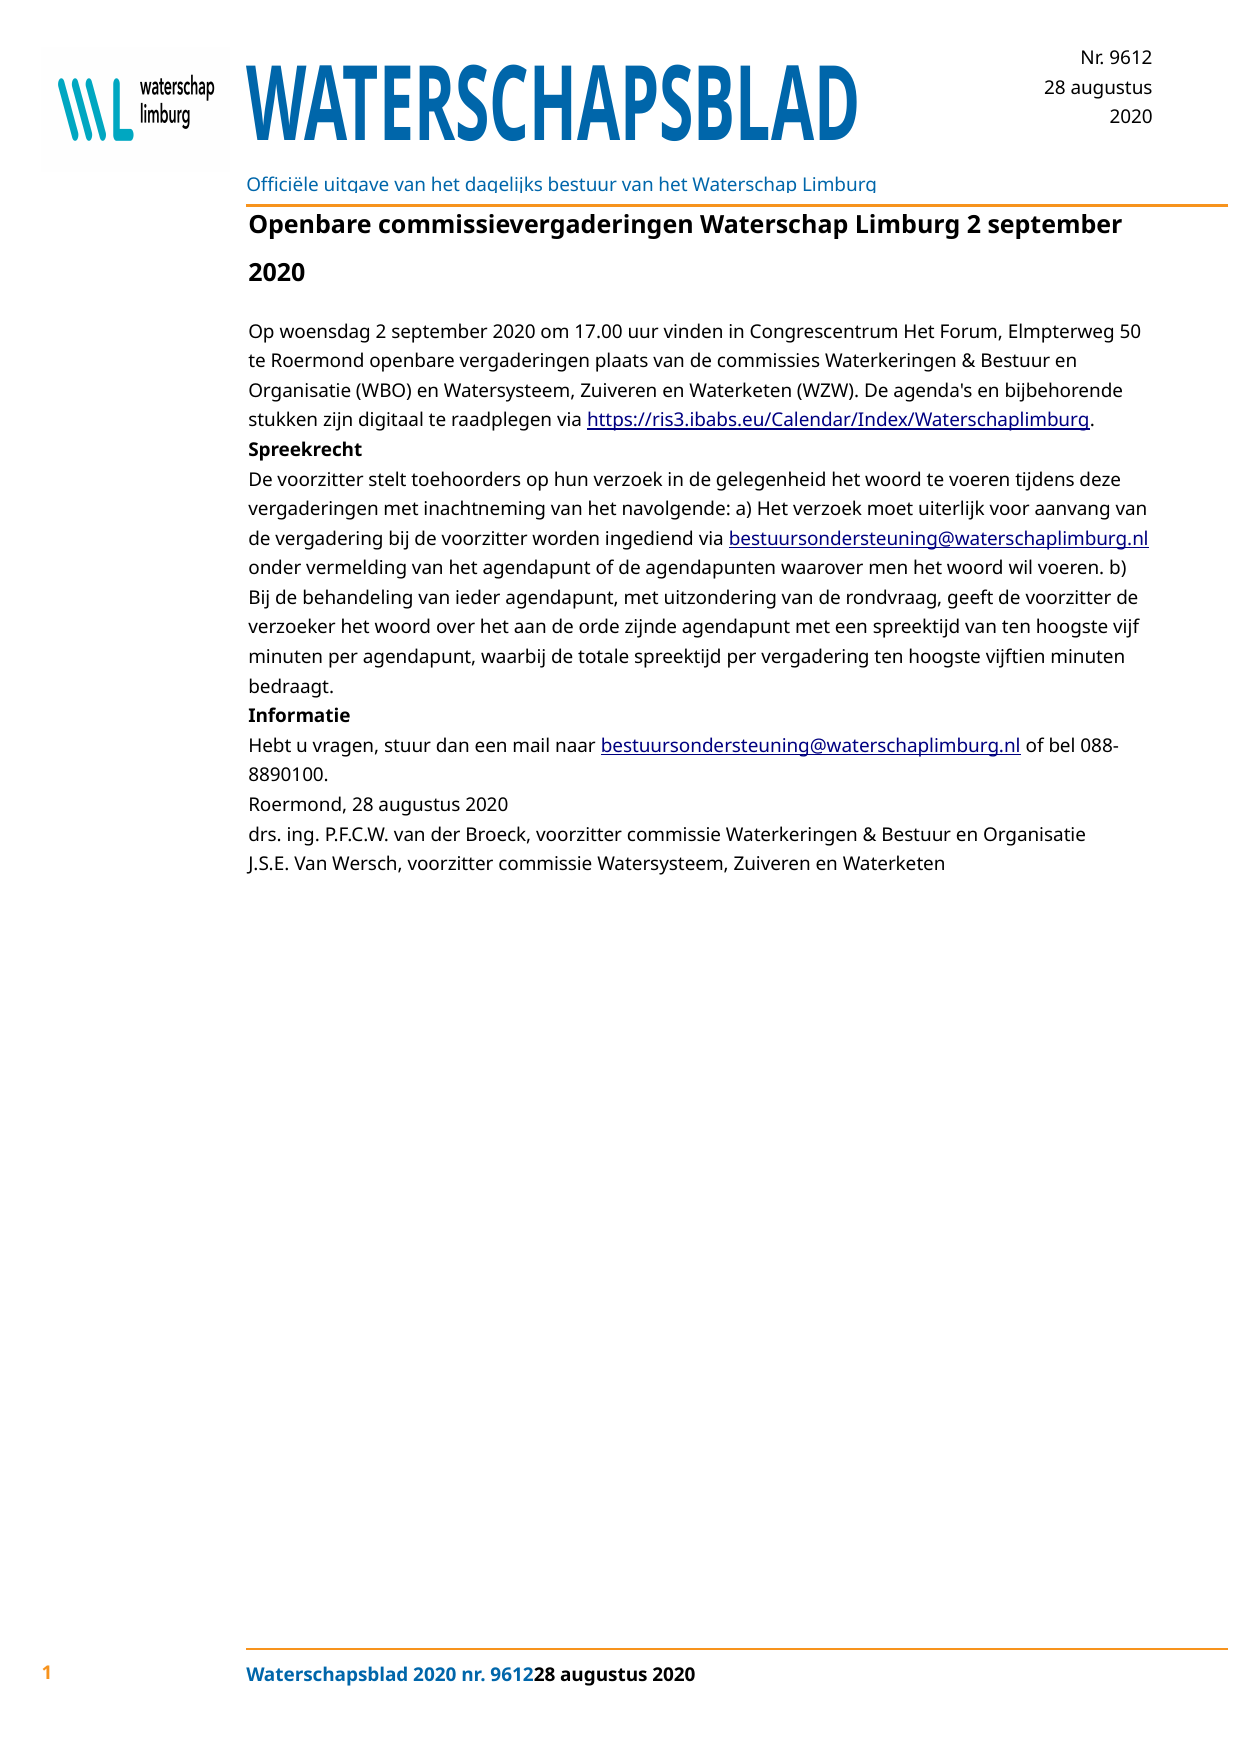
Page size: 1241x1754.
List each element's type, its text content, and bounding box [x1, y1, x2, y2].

picture [41, 47, 231, 172]
text Spreekrecht [248, 436, 1152, 462]
text De voorzitter stelt toehoorders op hun verzoek in de gelegenheid het woord te voeren tijdens deze vergaderingen met inachtneming van het navolgende: a) Het verzoek moet uiterlijk voor aanvang van de vergadering bij de voorzitter worden ingediend via bestuursondersteuning@waterschaplimburg.nl onder vermelding van het agendapunt of de agendapunten waarover men het woord wil voeren. b) Bij de behandeling van ieder agendapunt, met uitzondering van de rondvraag, geeft de voorzitter de verzoeker het woord over het aan de orde zijnde agendapunt met een spreektijd van ten hoogste vijf minuten per agendapunt, waarbij de totale spreektijd per vergadering ten hoogste vijftien minuten bedraagt. [248, 466, 1152, 699]
text drs. ing. P.F.C.W. van der Broeck, voorzitter commissie Waterkeringen & Bestuur en Organisatie [248, 821, 1152, 847]
text Informatie [248, 702, 1152, 728]
text Openbare commissievergaderingen Waterschap Limburg 2 september 2020 [248, 207, 1152, 288]
text Op woensdag 2 september 2020 om 17.00 uur vinden in Congrescentrum Het Forum, Elmpterweg 50 te Roermond openbare vergaderingen plaats van de commissies Waterkeringen & Bestuur en Organisatie (WBO) en Watersysteem, Zuiveren en Waterketen (WZW). De agenda's en bijbehorende stukken zijn digitaal te raadplegen via https://ris3.ibabs.eu/Calendar/Index/Waterschaplimburg. [248, 318, 1152, 432]
text Roermond, 28 augustus 2020 [248, 791, 1152, 817]
text Hebt u vragen, stuur dan een mail naar bestuursondersteuning@waterschaplimburg.nl of bel 088-8890100. [248, 732, 1152, 787]
text J.S.E. Van Wersch, voorzitter commissie Watersysteem, Zuiveren en Waterketen [248, 850, 1152, 876]
